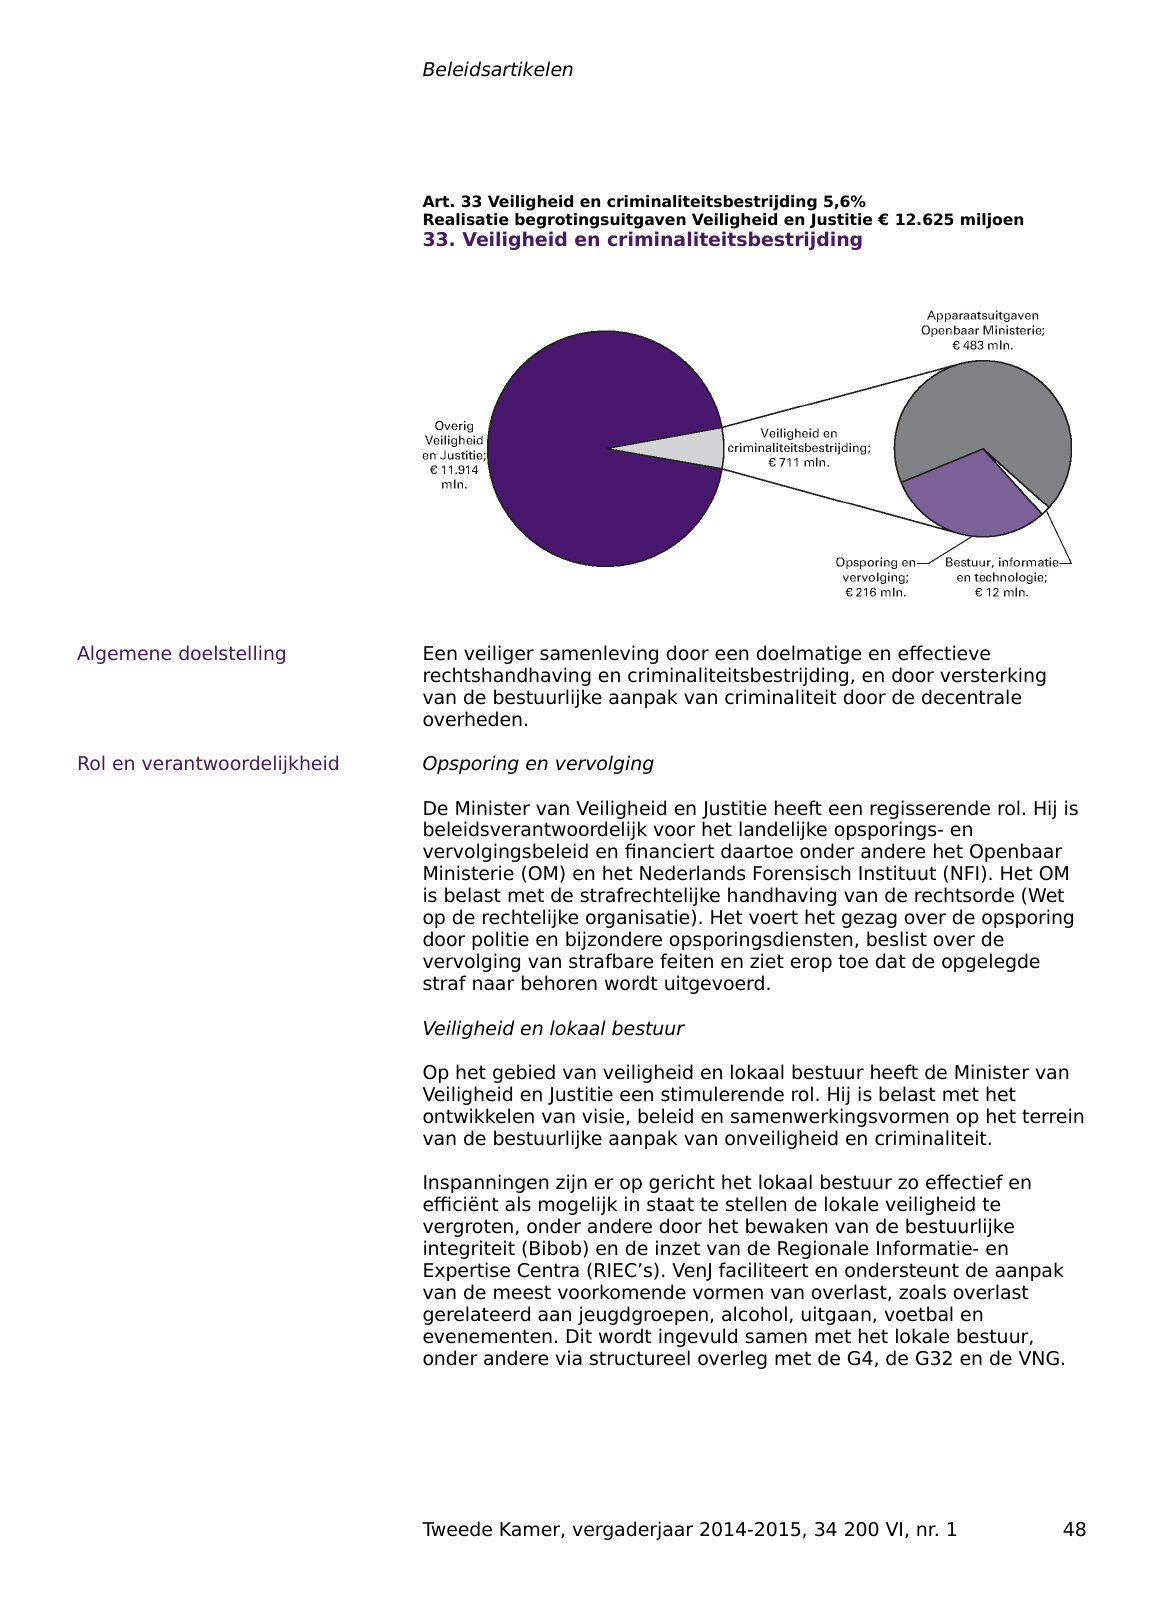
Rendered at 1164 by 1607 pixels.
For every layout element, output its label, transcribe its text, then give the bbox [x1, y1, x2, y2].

text Realisatie begrotingsuitgaven Veiligheid en Justitie € 12.625 miljoen [422, 211, 1072, 229]
subtitle 33. Veiligheid en criminaliteitsbestrijding [422, 160, 1087, 251]
text Inspanningen zijn er op gericht het lokaal bestuur zo effectief en efficiënt als mogelijk in staat te stellen de lokale veiligheid te vergroten, onder andere door het bewaken van de bestuurlijke integriteit (Bibob) en de inzet van de Regionale Informatie- en Expertise Centra (RIEC’s). VenJ faciliteert en ondersteunt de aanpak van de meest voorkomende vormen van overlast, zoals overlast gerelateerd aan jeugdgroepen, alcohol, uitgaan, voetbal en evenementen. Dit wordt ingevuld samen met het lokale bestuur, onder andere via structureel overleg met de G4, de G32 en de VNG. [422, 1172, 1087, 1369]
subtitle [77, 775, 399, 783]
text Art. 33 Veiligheid en criminaliteitsbestrijding 5,6% [422, 193, 1072, 211]
subtitle Opsporing en vervolging [422, 753, 1087, 775]
subtitle Veiligheid en lokaal bestuur [422, 1017, 1087, 1039]
text Algemene doelstelling [77, 643, 399, 665]
text Rol en verantwoordelijkheid [77, 753, 399, 775]
text Op het gebied van veiligheid en lokaal bestuur heeft de Minister van Veiligheid en Justitie een stimulerende rol. Hij is belast met het ontwikkelen van visie, beleid en samenwerkingsvormen op het terrein van de bestuurlijke aanpak van onveiligheid en criminaliteit. [422, 1062, 1087, 1149]
text Een veiliger samenleving door een doelmatige en effectieve rechtshandhaving en criminaliteitsbestrijding, en door versterking van de bestuurlijke aanpak van criminaliteit door de decentrale overheden. [422, 643, 1087, 731]
picture [422, 309, 1072, 599]
text De Minister van Veiligheid en Justitie heeft een regisserende rol. Hij is beleidsverantwoordelijk voor het landelijke opsporings- en vervolgingsbeleid en financiert daartoe onder andere het Openbaar Ministerie (OM) en het Nederlands Forensisch Instituut (NFI). Het OM is belast met de strafrechtelijke handhaving van de rechtsorde (Wet op de rechtelijke organisatie). Het voert het gezag over de opsporing door politie en bijzondere opsporingsdiensten, beslist over de vervolging van strafbare feiten en ziet erop toe dat de opgelegde straf naar behoren wordt uitgevoerd. [422, 797, 1087, 995]
